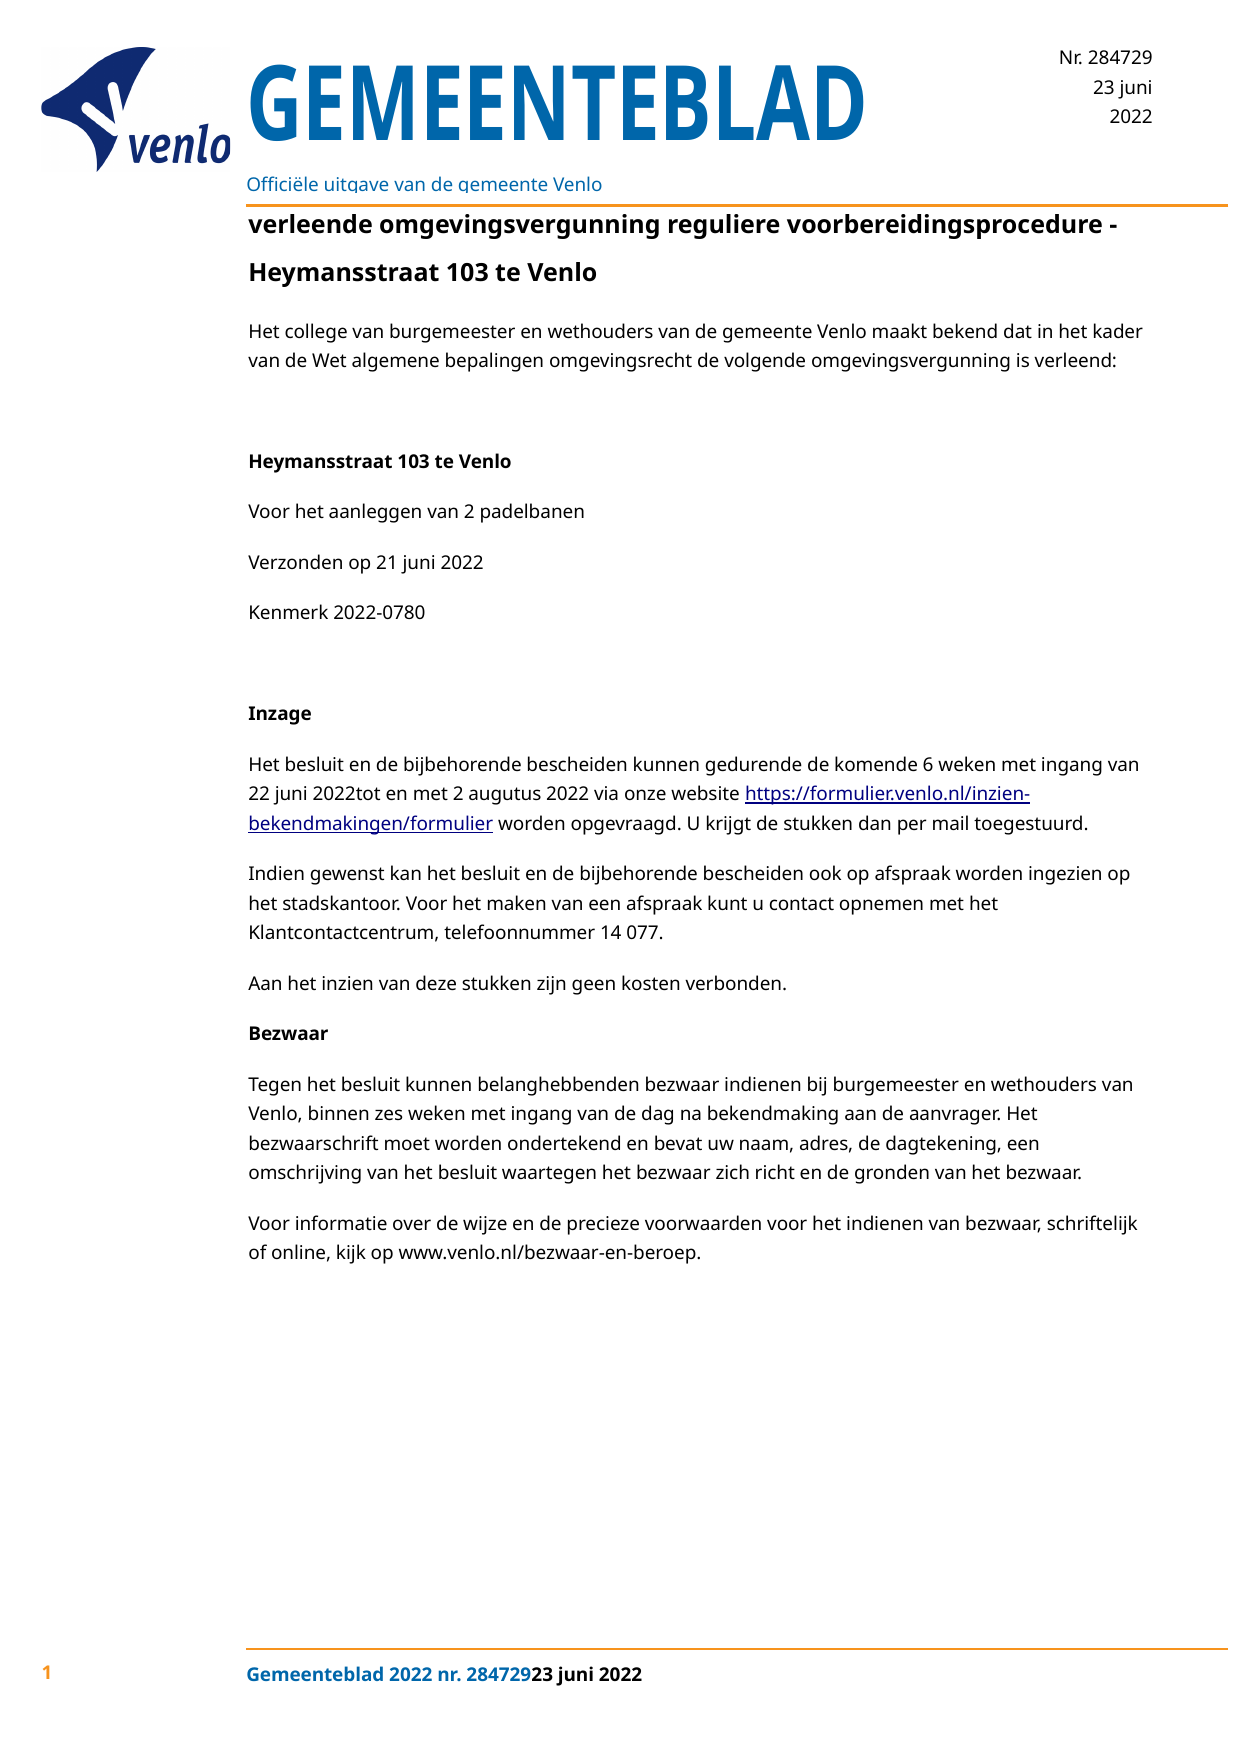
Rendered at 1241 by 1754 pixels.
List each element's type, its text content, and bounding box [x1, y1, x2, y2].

text Inzage [248, 700, 1152, 726]
text verleende omgevingsvergunning reguliere voorbereidingsprocedure - Heymansstraat 103 te Venlo [248, 207, 1152, 288]
text Kenmerk 2022-0780 [248, 599, 1152, 625]
text Indien gewenst kan het besluit en de bijbehorende bescheiden ook op afspraak worden ingezien op het stadskantoor. Voor het maken van een afspraak kunt u contact opnemen met het Klantcontactcentrum, telefoonnummer 14 077. [248, 860, 1152, 945]
text Het besluit en de bijbehorende bescheiden kunnen gedurende de komende 6 weken met ingang van 22 juni 2022tot en met 2 augutus 2022 via onze website https://formulier.venlo.nl/inzien-bekendmakingen/formulier worden opgevraagd. U krijgt de stukken dan per mail toegestuurd. [248, 751, 1152, 836]
text Tegen het besluit kunnen belanghebbenden bezwaar indienen bij burgemeester en wethouders van Venlo, binnen zes weken met ingang van de dag na bekendmaking aan de aanvrager. Het bezwaarschrift moet worden ondertekend en bevat uw naam, adres, de dagtekening, een omschrijving van het besluit waartegen het bezwaar zich richt en de gronden van het bezwaar. [248, 1071, 1152, 1185]
text Het college van burgemeester en wethouders van de gemeente Venlo maakt bekend dat in het kader van de Wet algemene bepalingen omgevingsrecht de volgende omgevingsvergunning is verleend: [248, 318, 1152, 373]
picture [41, 47, 231, 172]
text Voor het aanleggen van 2 padelbanen [248, 499, 1152, 524]
text Bezwaar [248, 1020, 1152, 1046]
text Voor informatie over de wijze en de precieze voorwaarden voor het indienen van bezwaar, schriftelijk of online, kijk op www.venlo.nl/bezwaar-en-beroep. [248, 1210, 1152, 1265]
text Verzonden op 21 juni 2022 [248, 549, 1152, 575]
text Aan het inzien van deze stukken zijn geen kosten verbonden. [248, 970, 1152, 996]
text Heymansstraat 103 te Venlo [248, 448, 1152, 474]
